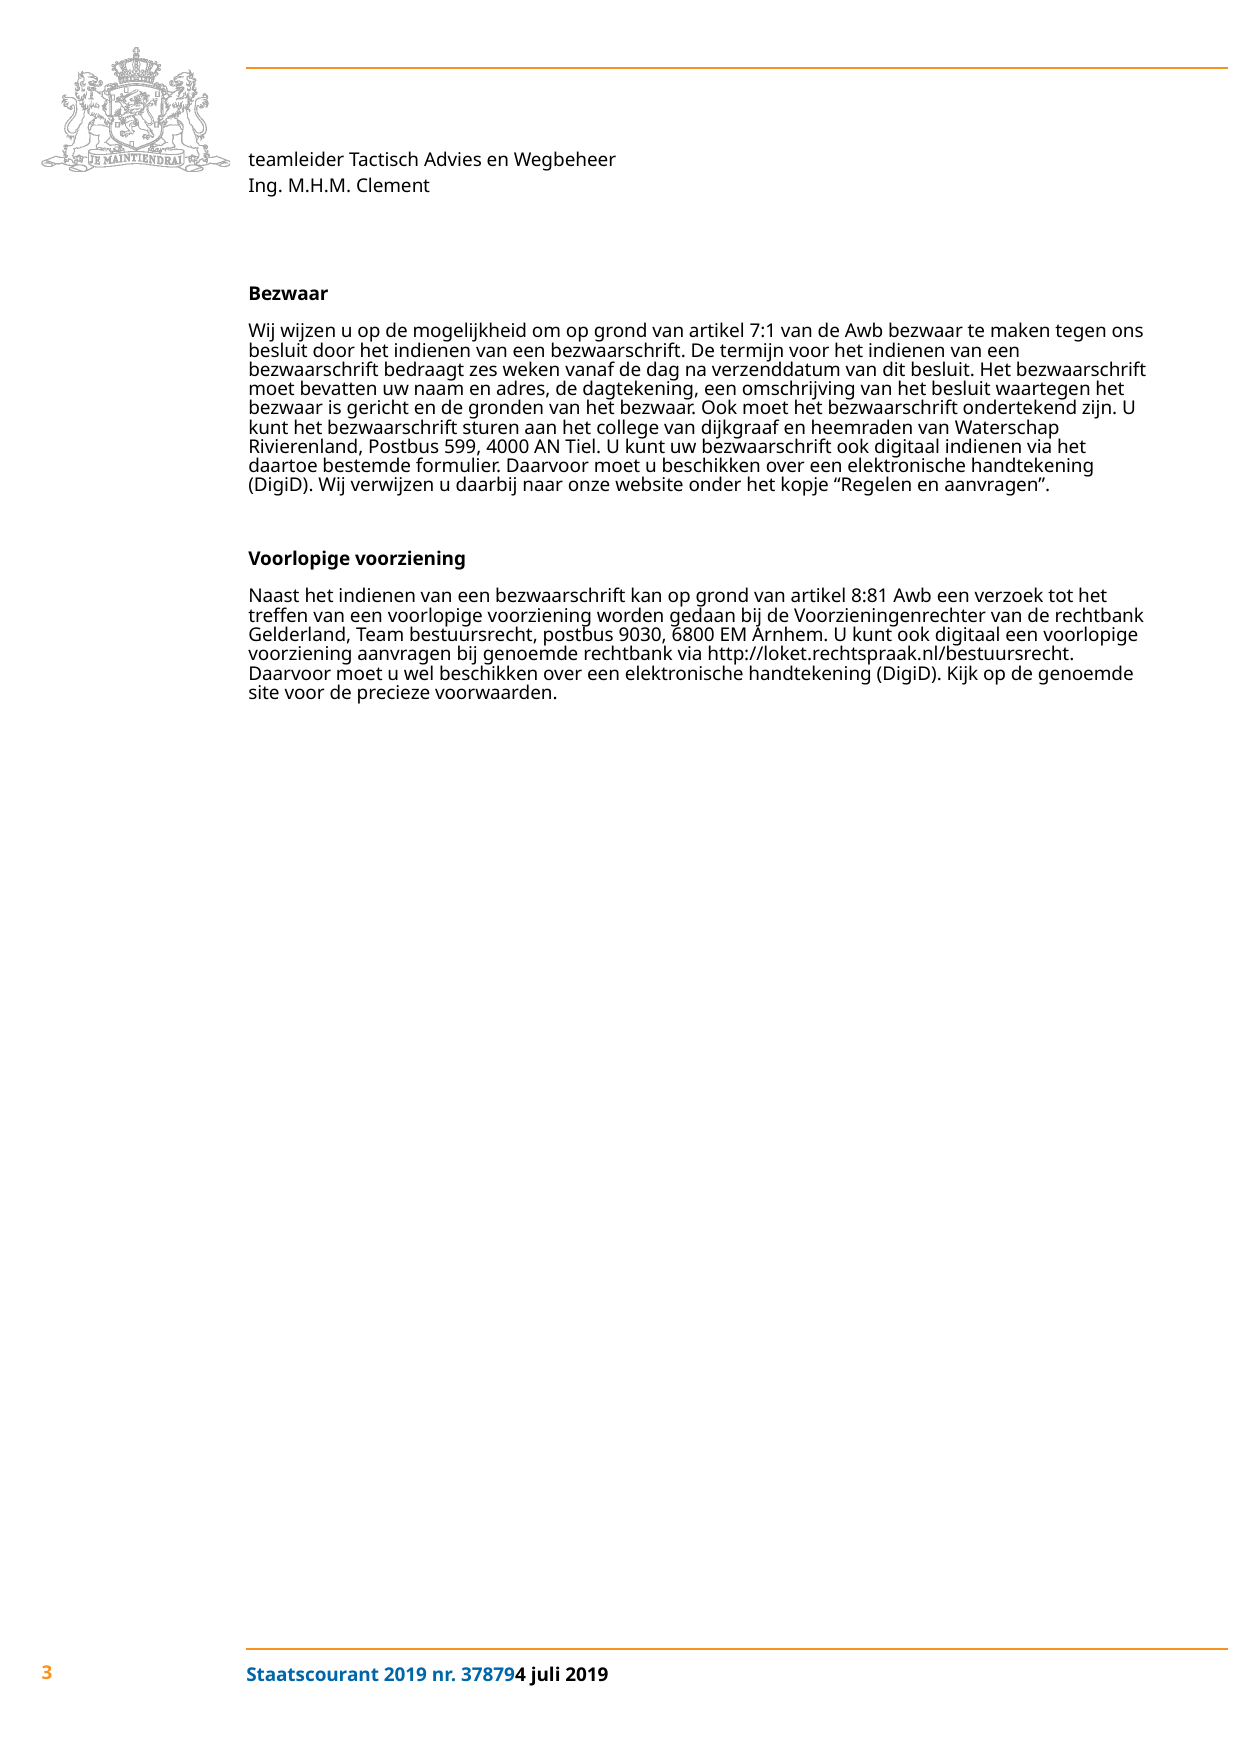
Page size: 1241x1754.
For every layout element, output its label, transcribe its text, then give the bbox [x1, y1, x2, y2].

text teamleider Tactisch Advies en Wegbeheer [248, 146, 1152, 172]
text Naast het indienen van een bezwaarschrift kan op grond van artikel 8:81 Awb een verzoek tot het treffen van een voorlopige voorziening worden gedaan bij de Voorzieningenrechter van de rechtbank Gelderland, Team bestuursrecht, postbus 9030, 6800 EM Arnhem. U kunt ook digitaal een voorlopige voorziening aanvragen bij genoemde rechtbank via http://loket.rechtspraak.nl/bestuursrecht. Daarvoor moet u wel beschikken over een elektronische handtekening (DigiD). Kijk op de genoemde site voor de precieze voorwaarden. [248, 587, 1152, 703]
text Ing. M.H.M. Clement [248, 172, 1152, 198]
text Wij wijzen u op de mogelijkheid om op grond van artikel 7:1 van de Awb bezwaar te maken tegen ons besluit door het indienen van een bezwaarschrift. De termijn voor het indienen van een bezwaarschrift bedraagt zes weken vanaf de dag na verzenddatum van dit besluit. Het bezwaarschrift moet bevatten uw naam en adres, de dagtekening, een omschrijving van het besluit waartegen het bezwaar is gericht en de gronden van het bezwaar. Ook moet het bezwaarschrift ondertekend zijn. U kunt het bezwaarschrift sturen aan het college van dijkgraaf en heemraden van Waterschap Rivierenland, Postbus 599, 4000 AN Tiel. U kunt uw bezwaarschrift ook digitaal indienen via het daartoe bestemde formulier. Daarvoor moet u beschikken over een elektronische handtekening (DigiD). Wij verwijzen u daarbij naar onze website onder het kopje “Regelen en aanvragen”. [248, 322, 1152, 496]
picture [41, 47, 231, 172]
text Voorlopige voorziening [248, 550, 1152, 570]
text Bezwaar [248, 285, 1152, 304]
